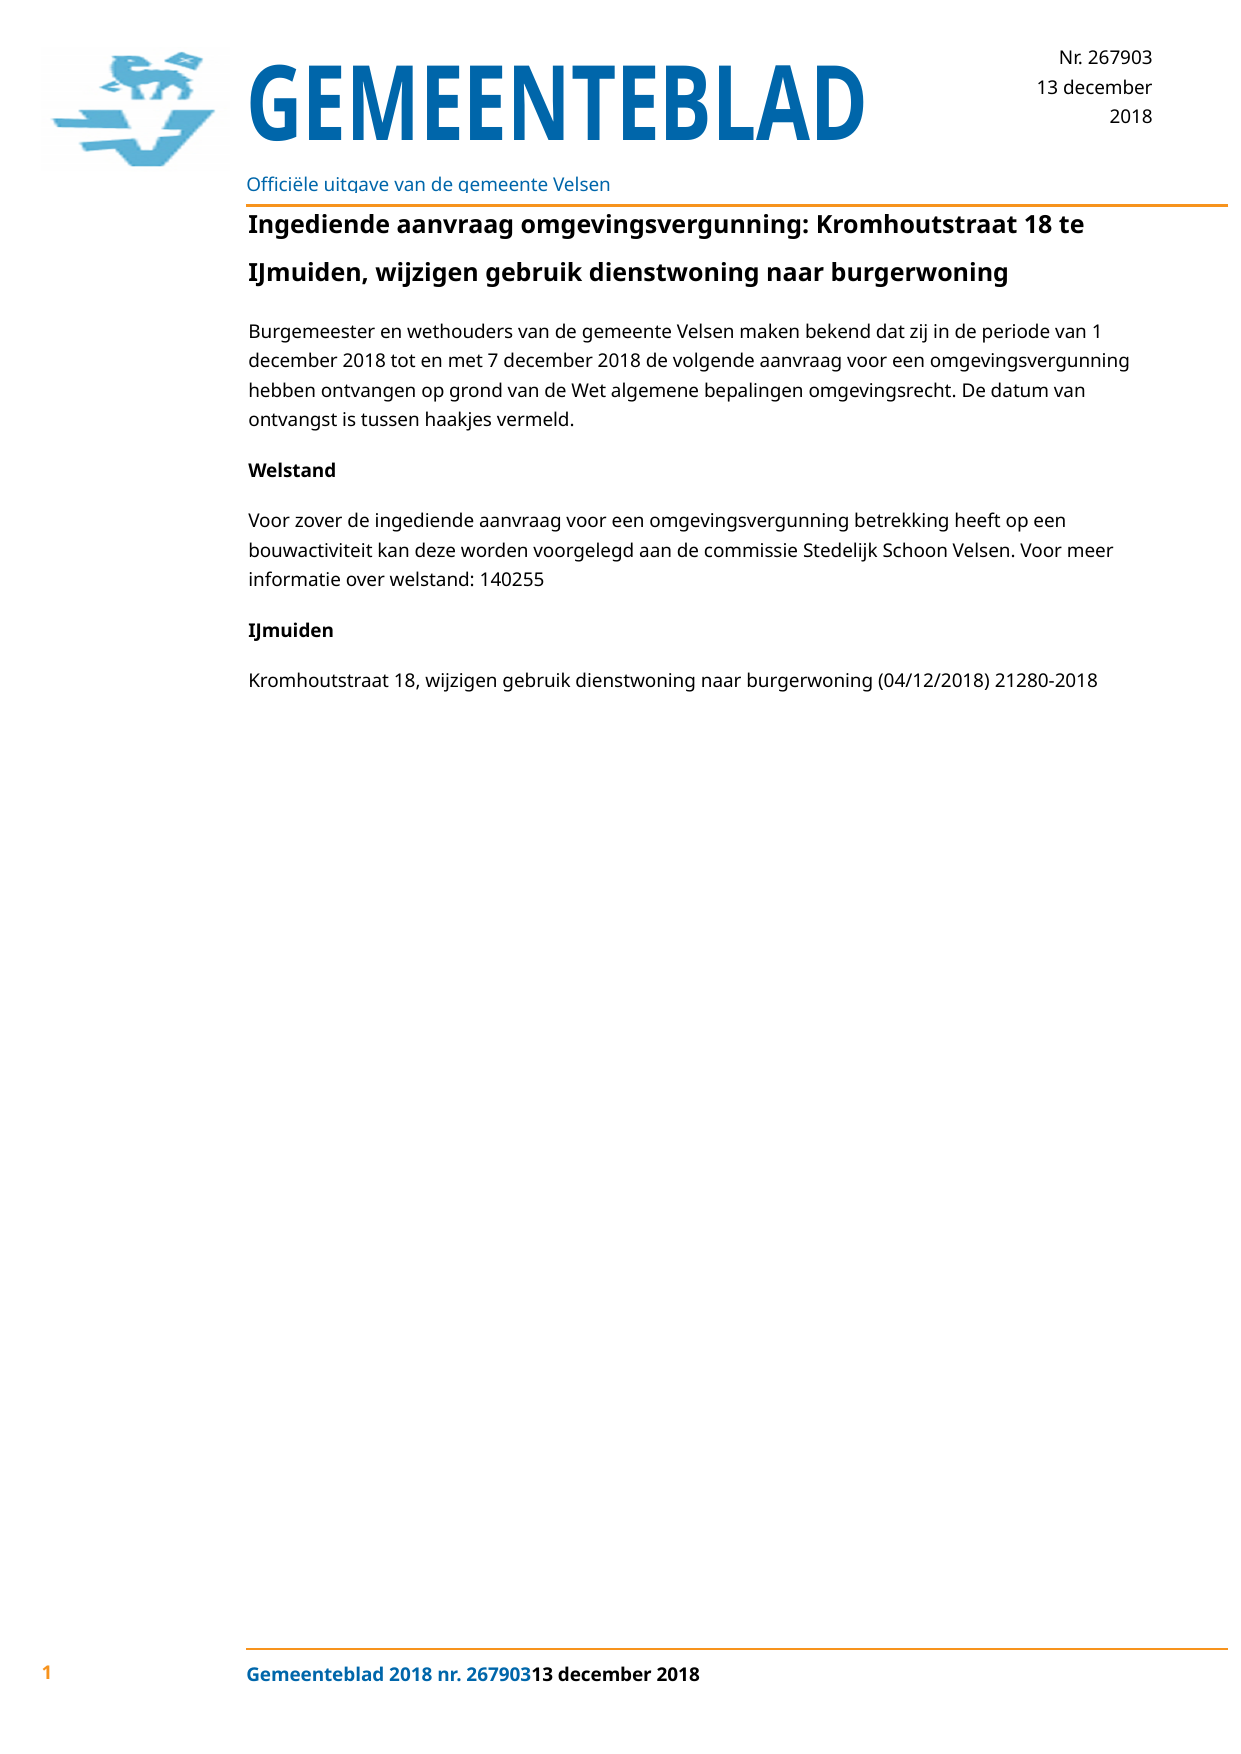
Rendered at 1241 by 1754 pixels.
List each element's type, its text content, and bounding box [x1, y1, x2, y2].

text Ingediende aanvraag omgevingsvergunning: Kromhoutstraat 18 te IJmuiden, wijzigen gebruik dienstwoning naar burgerwoning [248, 207, 1152, 288]
text Voor zover de ingediende aanvraag voor een omgevingsvergunning betrekking heeft op een bouwactiviteit kan deze worden voorgelegd aan de commissie Stedelijk Schoon Velsen. Voor meer informatie over welstand: 140255 [248, 507, 1152, 592]
text Welstand [248, 457, 1152, 483]
text IJmuiden [248, 617, 1152, 643]
text Kromhoutstraat 18, wijzigen gebruik dienstwoning naar burgerwoning (04/12/2018) 21280-2018 [248, 667, 1152, 693]
text Burgemeester en wethouders van de gemeente Velsen maken bekend dat zij in de periode van 1 december 2018 tot en met 7 december 2018 de volgende aanvraag voor een omgevingsvergunning hebben ontvangen op grond van de Wet algemene bepalingen omgevingsrecht. De datum van ontvangst is tussen haakjes vermeld. [248, 318, 1152, 432]
picture [41, 47, 231, 172]
